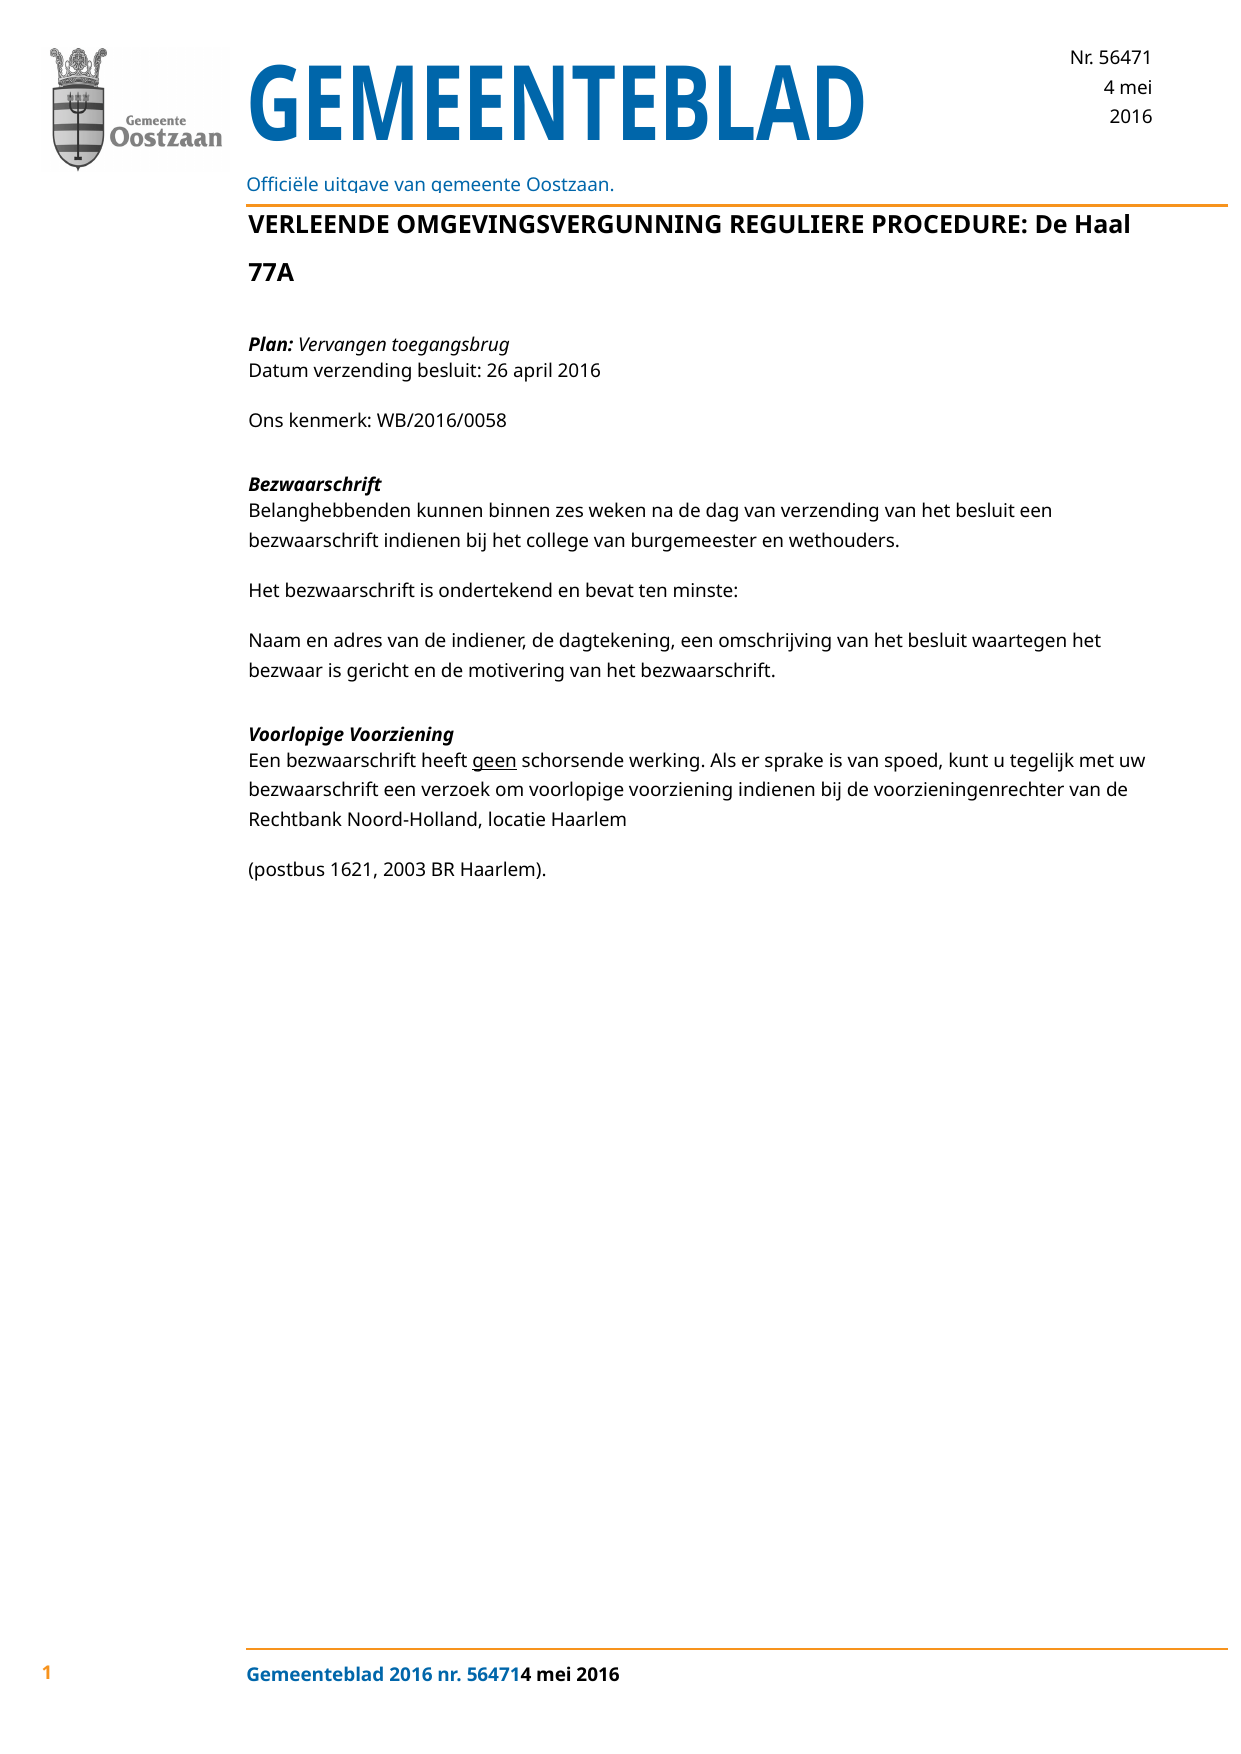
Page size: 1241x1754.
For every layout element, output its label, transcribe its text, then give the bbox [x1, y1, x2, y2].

text Belanghebbenden kunnen binnen zes weken na de dag van verzending van het besluit een bezwaarschrift indienen bij het college van burgemeester en wethouders. [248, 497, 1152, 553]
text (postbus 1621, 2003 BR Haarlem). [248, 857, 1152, 882]
text Bezwaarschrift [248, 472, 1152, 497]
text Ons kenmerk: WB/2016/0058 [248, 408, 1152, 433]
text Datum verzending besluit: 26 april 2016 [248, 357, 1152, 383]
text Plan: Vervangen toegangsbrug [248, 331, 1152, 357]
picture [41, 47, 231, 172]
text Een bezwaarschrift heeft geen schorsende werking. Als er sprake is van spoed, kunt u tegelijk met uw bezwaarschrift een verzoek om voorlopige voorziening indienen bij de voorzieningenrechter van de Rechtbank Noord-Holland, locatie Haarlem [248, 747, 1152, 832]
text Het bezwaarschrift is ondertekend en bevat ten minste: [248, 577, 1152, 603]
text Naam en adres van de indiener, de dagtekening, een omschrijving van het besluit waartegen het bezwaar is gericht en de motivering van het bezwaarschrift. [248, 628, 1152, 683]
text Voorlopige Voorziening [248, 721, 1152, 747]
text VERLEENDE OMGEVINGSVERGUNNING REGULIERE PROCEDURE: De Haal 77A [248, 207, 1152, 288]
